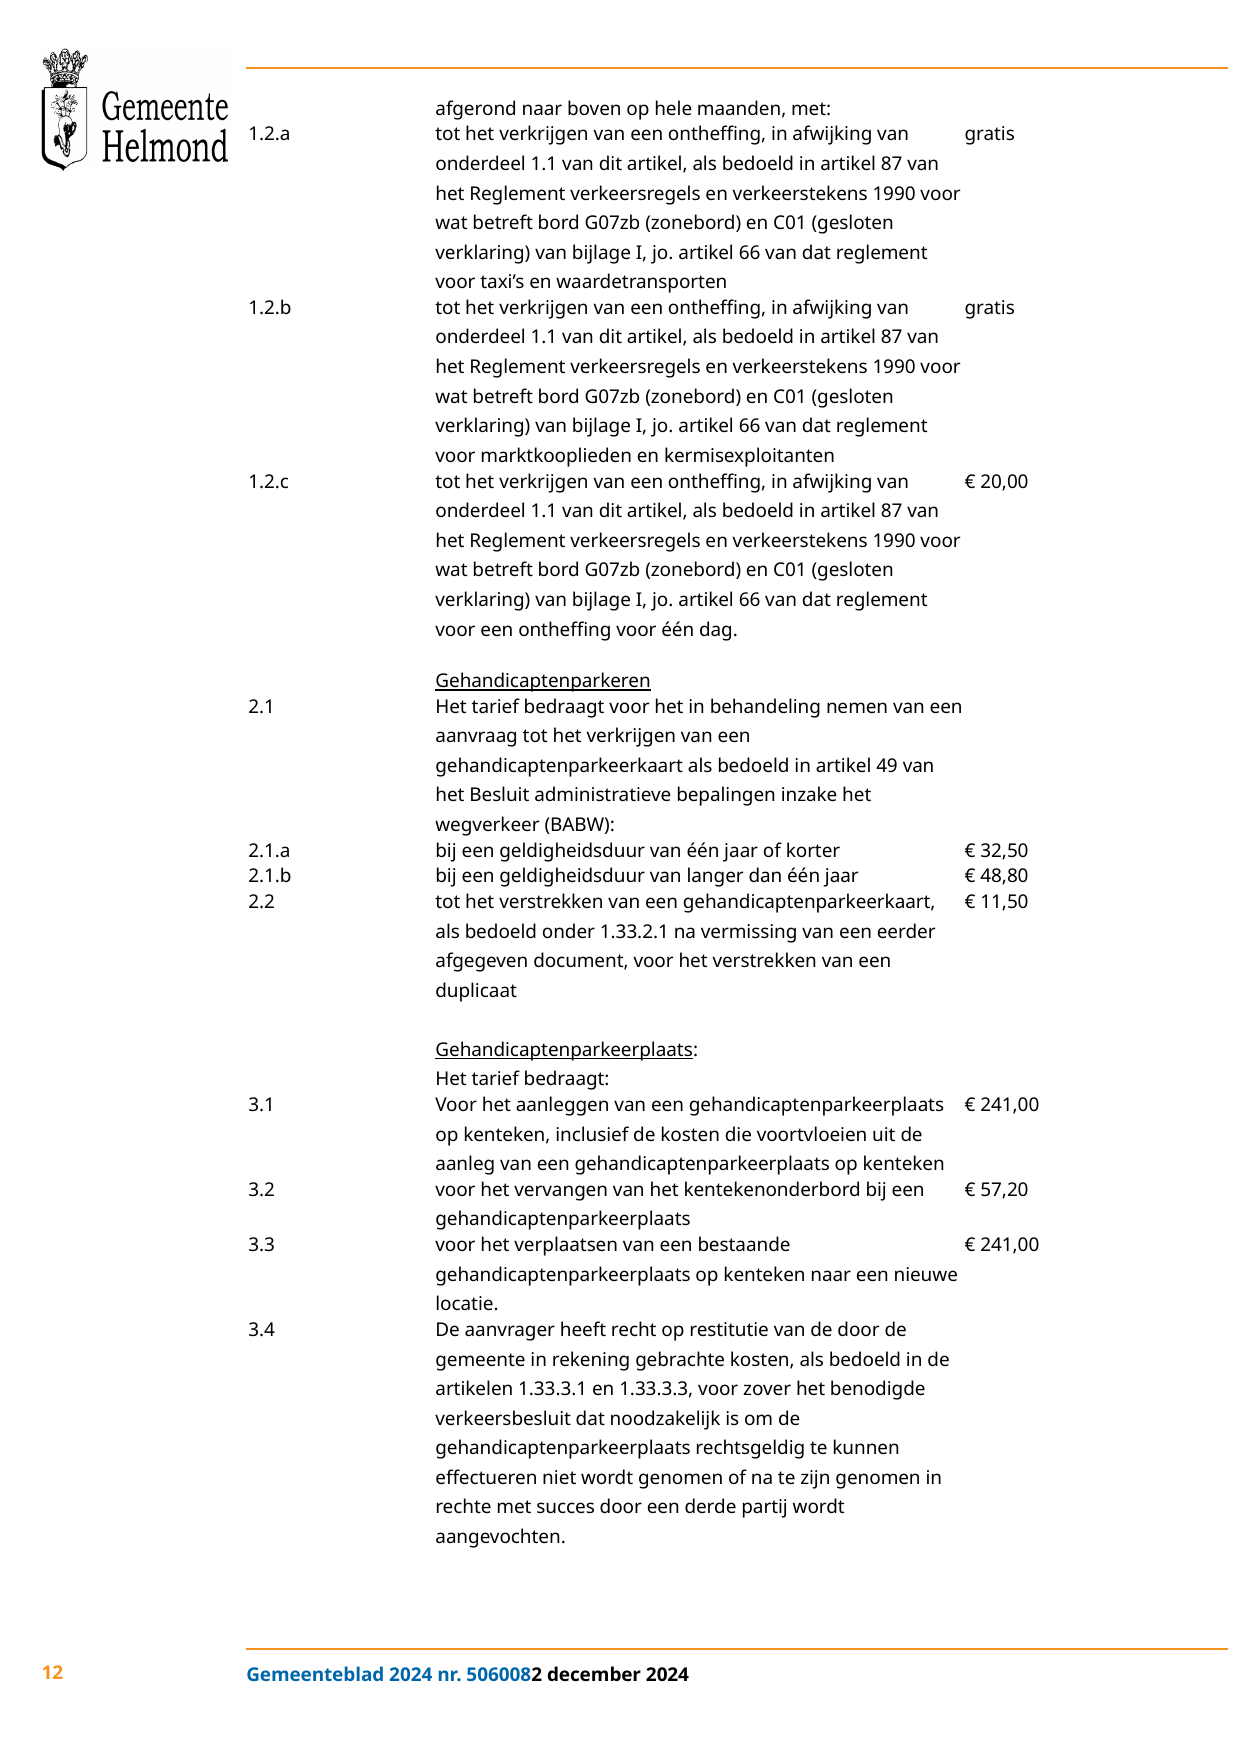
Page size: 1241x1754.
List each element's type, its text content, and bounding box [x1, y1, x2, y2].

table_cell € 32,50 [964, 837, 1152, 863]
table_cell tot het verkrijgen van een ontheffing, in afwijking van onderdeel 1.1 van dit artikel, als bedoeld in artikel 87 van het Reglement verkeersregels en verkeerstekens 1990 voor wat betreft bord G07zb (zonebord) en C01 (gesloten verklaring) van bijlage I, jo. artikel 66 van dat reglement voor marktkooplieden en kermisexploitanten [435, 294, 964, 468]
table_cell tot het verkrijgen van een ontheffing, in afwijking van onderdeel 1.1 van dit artikel, als bedoeld in artikel 87 van het Reglement verkeersregels en verkeerstekens 1990 voor wat betreft bord G07zb (zonebord) en C01 (gesloten verklaring) van bijlage I, jo. artikel 66 van dat reglement voor taxi’s en waardetransporten [435, 121, 964, 294]
table_cell voor het vervangen van het kentekenonderbord bij een gehandicaptenparkeerplaats [435, 1176, 964, 1231]
table_cell tot het verstrekken van een gehandicaptenparkeerkaart, als bedoeld onder 1.33.2.1 na vermissing van een eerder afgegeven document, voor het verstrekken van een duplicaat [435, 889, 964, 1003]
table_cell gratis [964, 121, 1152, 294]
table_cell [964, 1316, 1152, 1549]
table_cell Het tarief bedraagt voor het in behandeling nemen van een aanvraag tot het verkrijgen van een gehandicaptenparkeerkaart als bedoeld in artikel 49 van het Besluit administratieve bepalingen inzake het wegverkeer (BABW): [435, 693, 964, 837]
table_cell 3.2 [248, 1176, 435, 1231]
table_cell 1.2.c [248, 468, 435, 641]
table_cell € 57,20 [964, 1176, 1152, 1231]
table_header [964, 1036, 1152, 1091]
table_cell 1.2.a [248, 121, 435, 294]
table_cell [964, 95, 1152, 121]
table_cell [964, 693, 1152, 837]
table_cell € 11,50 [964, 889, 1152, 1003]
table_cell 2.2 [248, 889, 435, 1003]
table_cell € 241,00 [964, 1231, 1152, 1316]
table_cell bij een geldigheidsduur van langer dan één jaar [435, 863, 964, 888]
table_cell [964, 667, 1152, 693]
picture [41, 47, 231, 172]
table_header [248, 1036, 435, 1091]
table_cell 1.2.b [248, 294, 435, 468]
table_cell [248, 95, 435, 121]
table_cell € 48,80 [964, 863, 1152, 888]
table_header Gehandicaptenparkeerplaats: Het tarief bedraagt: [435, 1036, 964, 1091]
table_cell Voor het aanleggen van een gehandicaptenparkeerplaats op kenteken, inclusief de kosten die voortvloeien uit de aanleg van een gehandicaptenparkeerplaats op kenteken [435, 1091, 964, 1176]
table_cell bij een geldigheidsduur van één jaar of korter [435, 837, 964, 863]
table_cell 3.3 [248, 1231, 435, 1316]
table_cell 3.4 [248, 1316, 435, 1549]
table_cell De aanvrager heeft recht op restitutie van de door de gemeente in rekening gebrachte kosten, als bedoeld in de artikelen 1.33.3.1 en 1.33.3.3, voor zover het benodigde verkeersbesluit dat noodzakelijk is om de gehandicaptenparkeerplaats rechtsgeldig te kunnen effectueren niet wordt genomen of na te zijn genomen in rechte met succes door een derde partij wordt aangevochten. [435, 1316, 964, 1549]
table_cell [964, 641, 1152, 667]
table_cell [435, 641, 964, 667]
table_cell 2.1.b [248, 863, 435, 888]
table_cell 2.1.a [248, 837, 435, 863]
table_cell 2.1 [248, 693, 435, 837]
table_cell afgerond naar boven op hele maanden, met: [435, 95, 964, 121]
table_cell gratis [964, 294, 1152, 468]
table_cell Gehandicaptenparkeren [435, 667, 964, 693]
table_cell tot het verkrijgen van een ontheffing, in afwijking van onderdeel 1.1 van dit artikel, als bedoeld in artikel 87 van het Reglement verkeersregels en verkeerstekens 1990 voor wat betreft bord G07zb (zonebord) en C01 (gesloten verklaring) van bijlage I, jo. artikel 66 van dat reglement voor een ontheffing voor één dag. [435, 468, 964, 641]
table_cell € 241,00 [964, 1091, 1152, 1176]
table_cell € 20,00 [964, 468, 1152, 641]
table_cell voor het verplaatsen van een bestaande gehandicaptenparkeerplaats op kenteken naar een nieuwe locatie. [435, 1231, 964, 1316]
table_cell [248, 667, 435, 693]
table_cell 3.1 [248, 1091, 435, 1176]
table_cell [248, 641, 435, 667]
